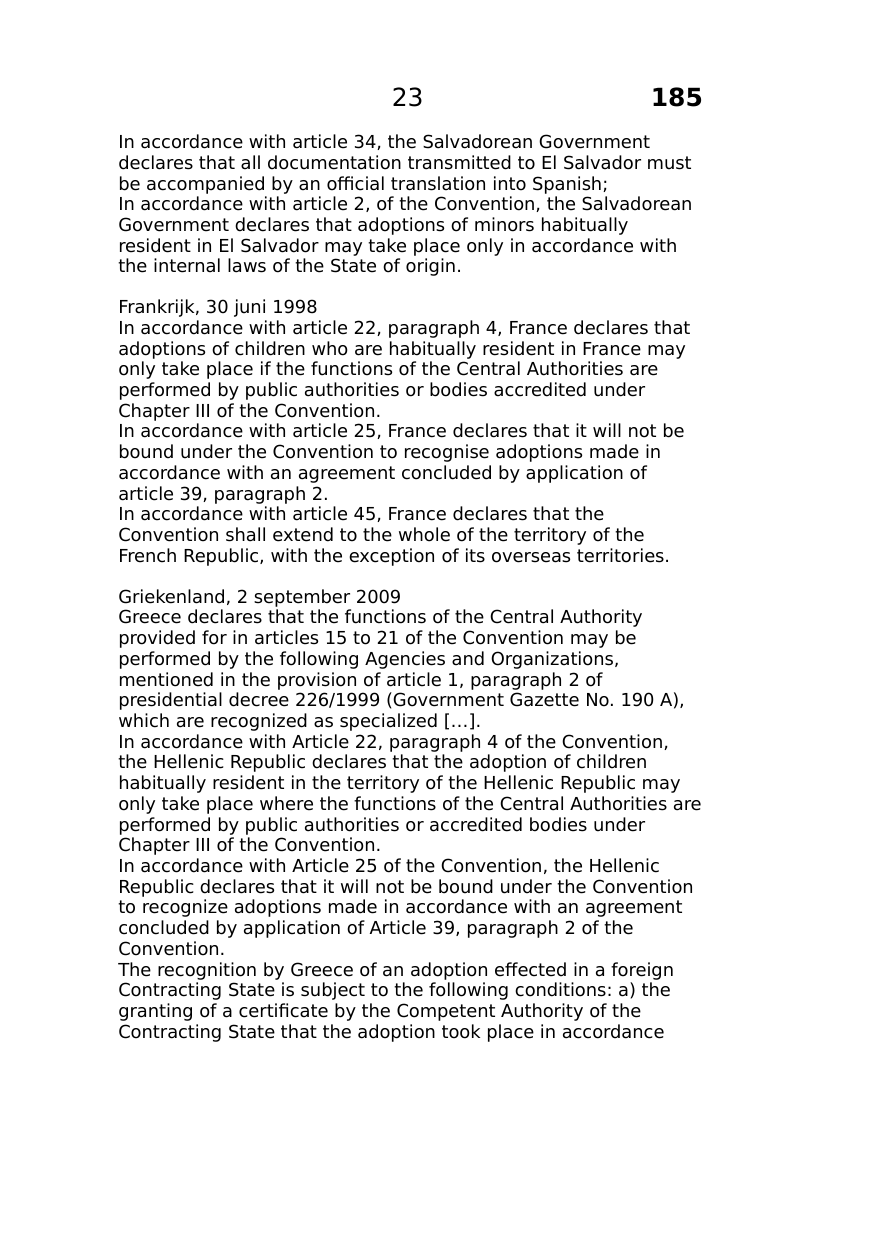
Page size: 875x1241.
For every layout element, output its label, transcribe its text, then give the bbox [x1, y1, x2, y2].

text In accordance with article 25, France declares that it will not be bound under the Convention to recognise adoptions made in accordance with an agreement concluded by application of article 39, paragraph 2. [118, 421, 703, 504]
text Frankrijk, 30 juni 1998 [118, 297, 703, 318]
text In accordance with article 2, of the Convention, the Salvadorean Government declares that adoptions of minors habitually resident in El Salvador may take place only in accordance with the internal laws of the State of origin. [118, 194, 703, 277]
text In accordance with Article 25 of the Convention, the Hellenic Republic declares that it will not be bound under the Convention to recognize adoptions made in accordance with an agreement concluded by application of Article 39, paragraph 2 of the Convention. [118, 856, 703, 959]
text Greece declares that the functions of the Central Authority provided for in articles 15 to 21 of the Convention may be performed by the following Agencies and Organizations, mentioned in the provision of article 1, paragraph 2 of presidential decree 226/1999 (Government Gazette No. 190 A), which are recognized as specialized […]. [118, 607, 703, 732]
text Griekenland, 2 september 2009 [118, 586, 703, 607]
text The recognition by Greece of an adoption effected in a foreign Contracting State is subject to the following conditions: a) the granting of a certificate by the Competent Authority of the Contracting State that the adoption took place in accordance [118, 959, 703, 1042]
text In accordance with article 22, paragraph 4, France declares that adoptions of children who are habitually resident in France may only take place if the functions of the Central Authorities are performed by public authorities or bodies accredited under Chapter III of the Convention. [118, 318, 703, 421]
text In accordance with article 45, France declares that the Convention shall extend to the whole of the territory of the French Republic, with the exception of its overseas territories. [118, 504, 703, 566]
text In accordance with Article 22, paragraph 4 of the Convention, the Hellenic Republic declares that the adoption of children habitually resident in the territory of the Hellenic Republic may only take place where the functions of the Central Authorities are performed by public authorities or accredited bodies under Chapter III of the Convention. [118, 732, 703, 856]
text In accordance with article 34, the Salvadorean Government declares that all documentation transmitted to El Salvador must be accompanied by an official translation into Spanish; [118, 132, 703, 194]
